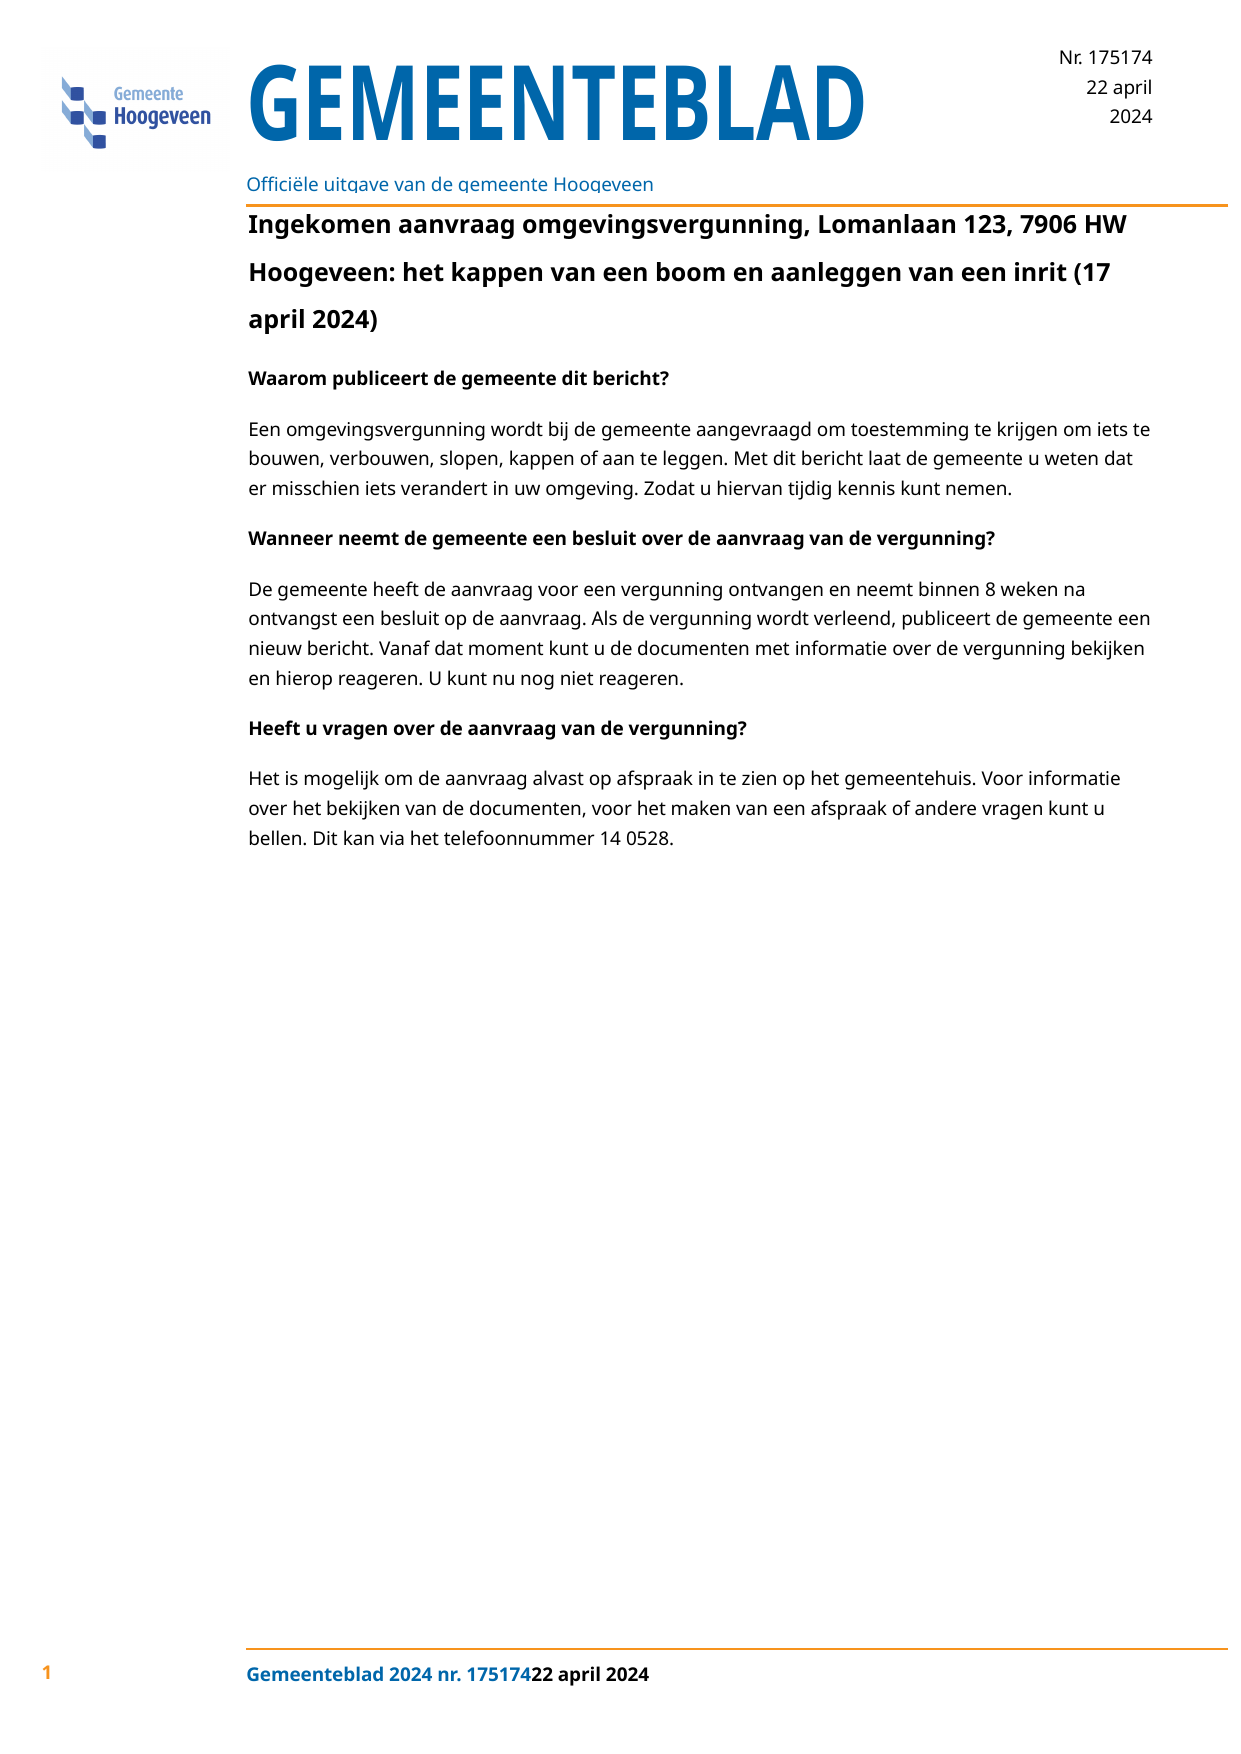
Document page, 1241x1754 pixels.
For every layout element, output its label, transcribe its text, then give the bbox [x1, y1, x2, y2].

text Wanneer neemt de gemeente een besluit over de aanvraag van de vergunning? [248, 526, 1152, 551]
text Ingekomen aanvraag omgevingsvergunning, Lomanlaan 123, 7906 HW Hoogeveen: het kappen van een boom en aanleggen van een inrit (17 april 2024) [248, 207, 1152, 336]
text Waarom publiceert de gemeente dit bericht? [248, 366, 1152, 391]
text Heeft u vragen over de aanvraag van de vergunning? [248, 715, 1152, 741]
picture [41, 47, 231, 172]
text De gemeente heeft de aanvraag voor een vergunning ontvangen en neemt binnen 8 weken na ontvangst een besluit op de aanvraag. Als de vergunning wordt verleend, publiceert de gemeente een nieuw bericht. Vanaf dat moment kunt u de documenten met informatie over de vergunning bekijken en hierop reageren. U kunt nu nog niet reageren. [248, 576, 1152, 690]
text Een omgevingsvergunning wordt bij de gemeente aangevraagd om toestemming te krijgen om iets te bouwen, verbouwen, slopen, kappen of aan te leggen. Met dit bericht laat de gemeente u weten dat er misschien iets verandert in uw omgeving. Zodat u hiervan tijdig kennis kunt nemen. [248, 416, 1152, 501]
text Het is mogelijk om de aanvraag alvast op afspraak in te zien op het gemeentehuis. Voor informatie over het bekijken van de documenten, voor het maken van een afspraak of andere vragen kunt u bellen. Dit kan via het telefoonnummer 14 0528. [248, 766, 1152, 850]
